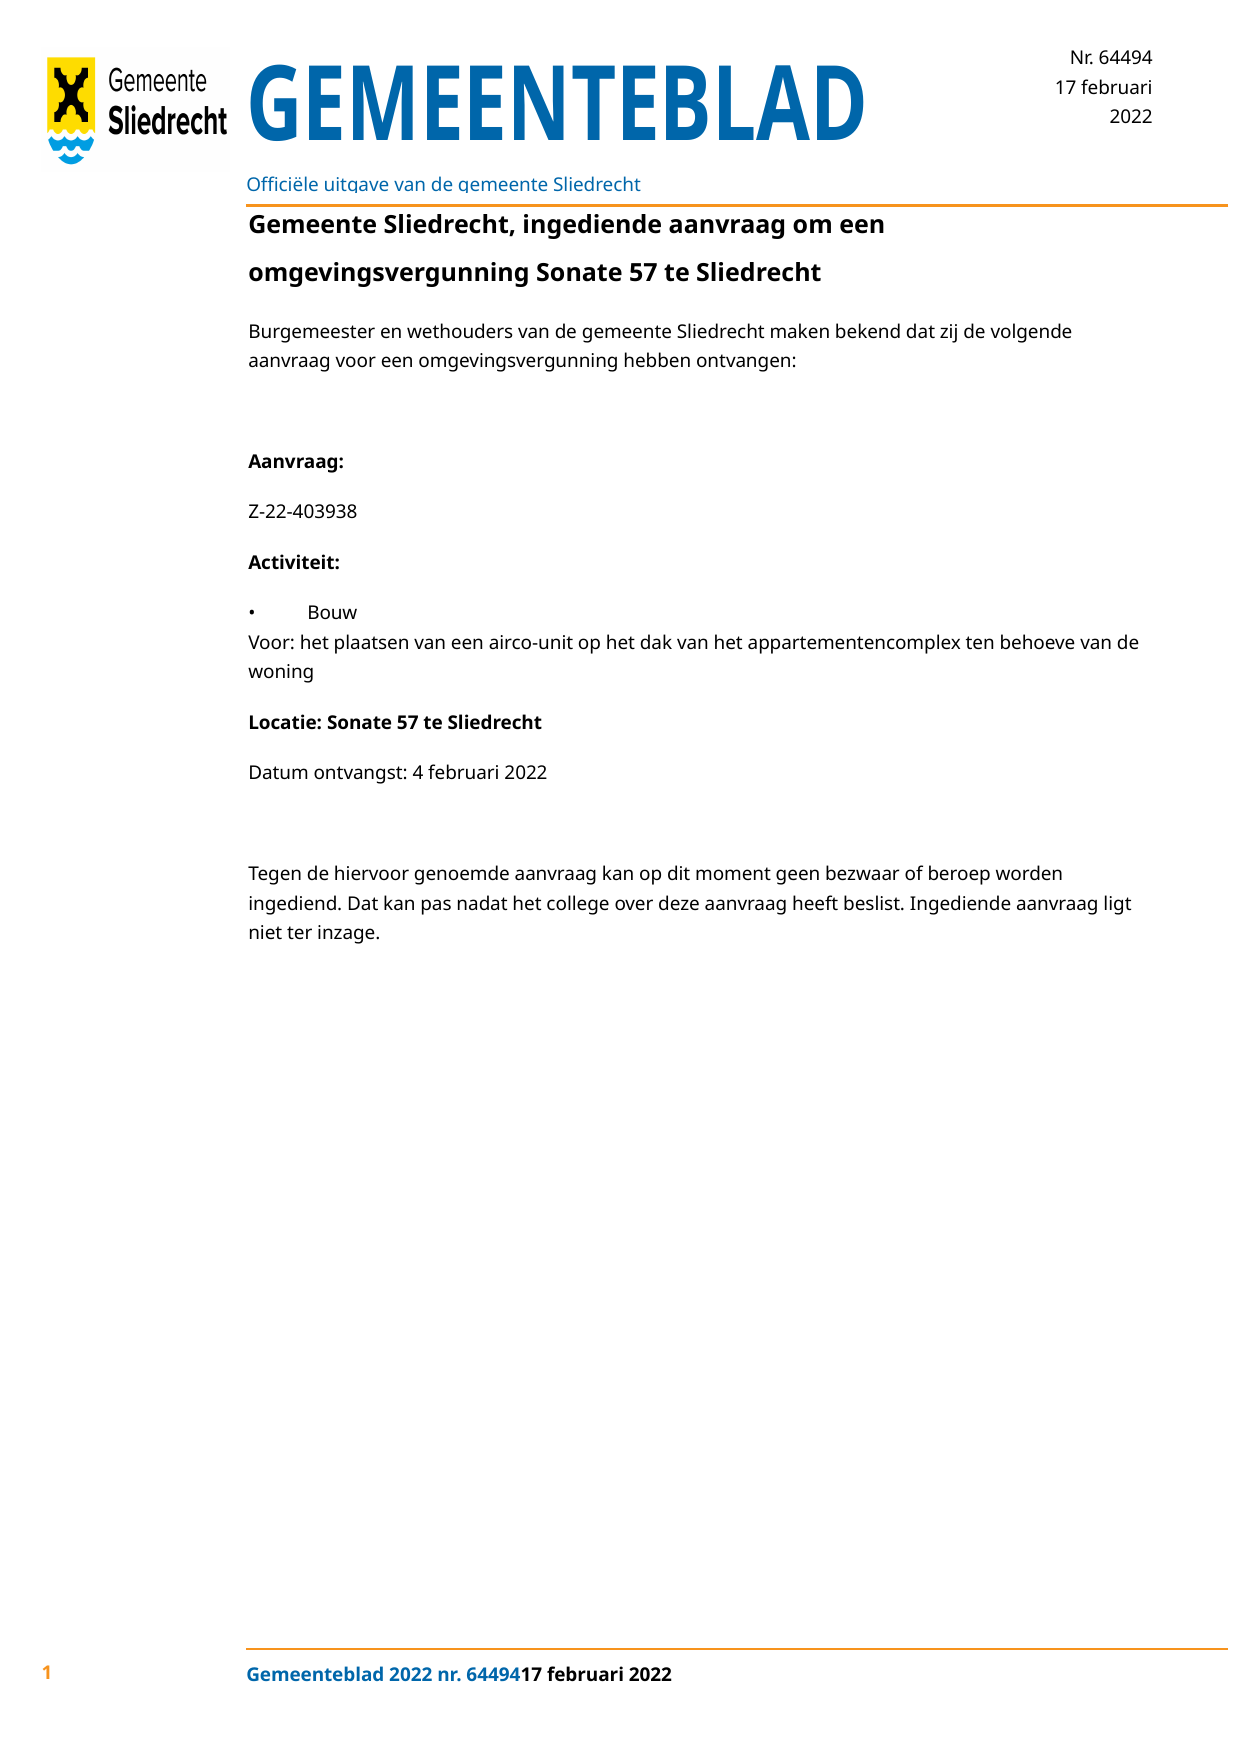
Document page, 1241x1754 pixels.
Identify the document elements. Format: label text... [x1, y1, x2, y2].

text Activiteit: [248, 549, 1152, 575]
list Bouw [248, 599, 1152, 625]
picture [41, 47, 231, 172]
text Aanvraag: [248, 448, 1152, 474]
text Z-22-403938 [248, 499, 1152, 524]
text Datum ontvangst: 4 februari 2022 [248, 759, 1152, 785]
text Locatie: Sonate 57 te Sliedrecht [248, 709, 1152, 735]
text Gemeente Sliedrecht, ingediende aanvraag om een omgevingsvergunning Sonate 57 te Sliedrecht [248, 207, 1152, 288]
text Burgemeester en wethouders van de gemeente Sliedrecht maken bekend dat zij de volgende aanvraag voor een omgevingsvergunning hebben ontvangen: [248, 318, 1152, 373]
text Tegen de hiervoor genoemde aanvraag kan op dit moment geen bezwaar of beroep worden ingediend. Dat kan pas nadat het college over deze aanvraag heeft beslist. Ingediende aanvraag ligt niet ter inzage. [248, 860, 1152, 945]
text Voor: het plaatsen van een airco-unit op het dak van het appartementencomplex ten behoeve van de woning [248, 629, 1152, 684]
